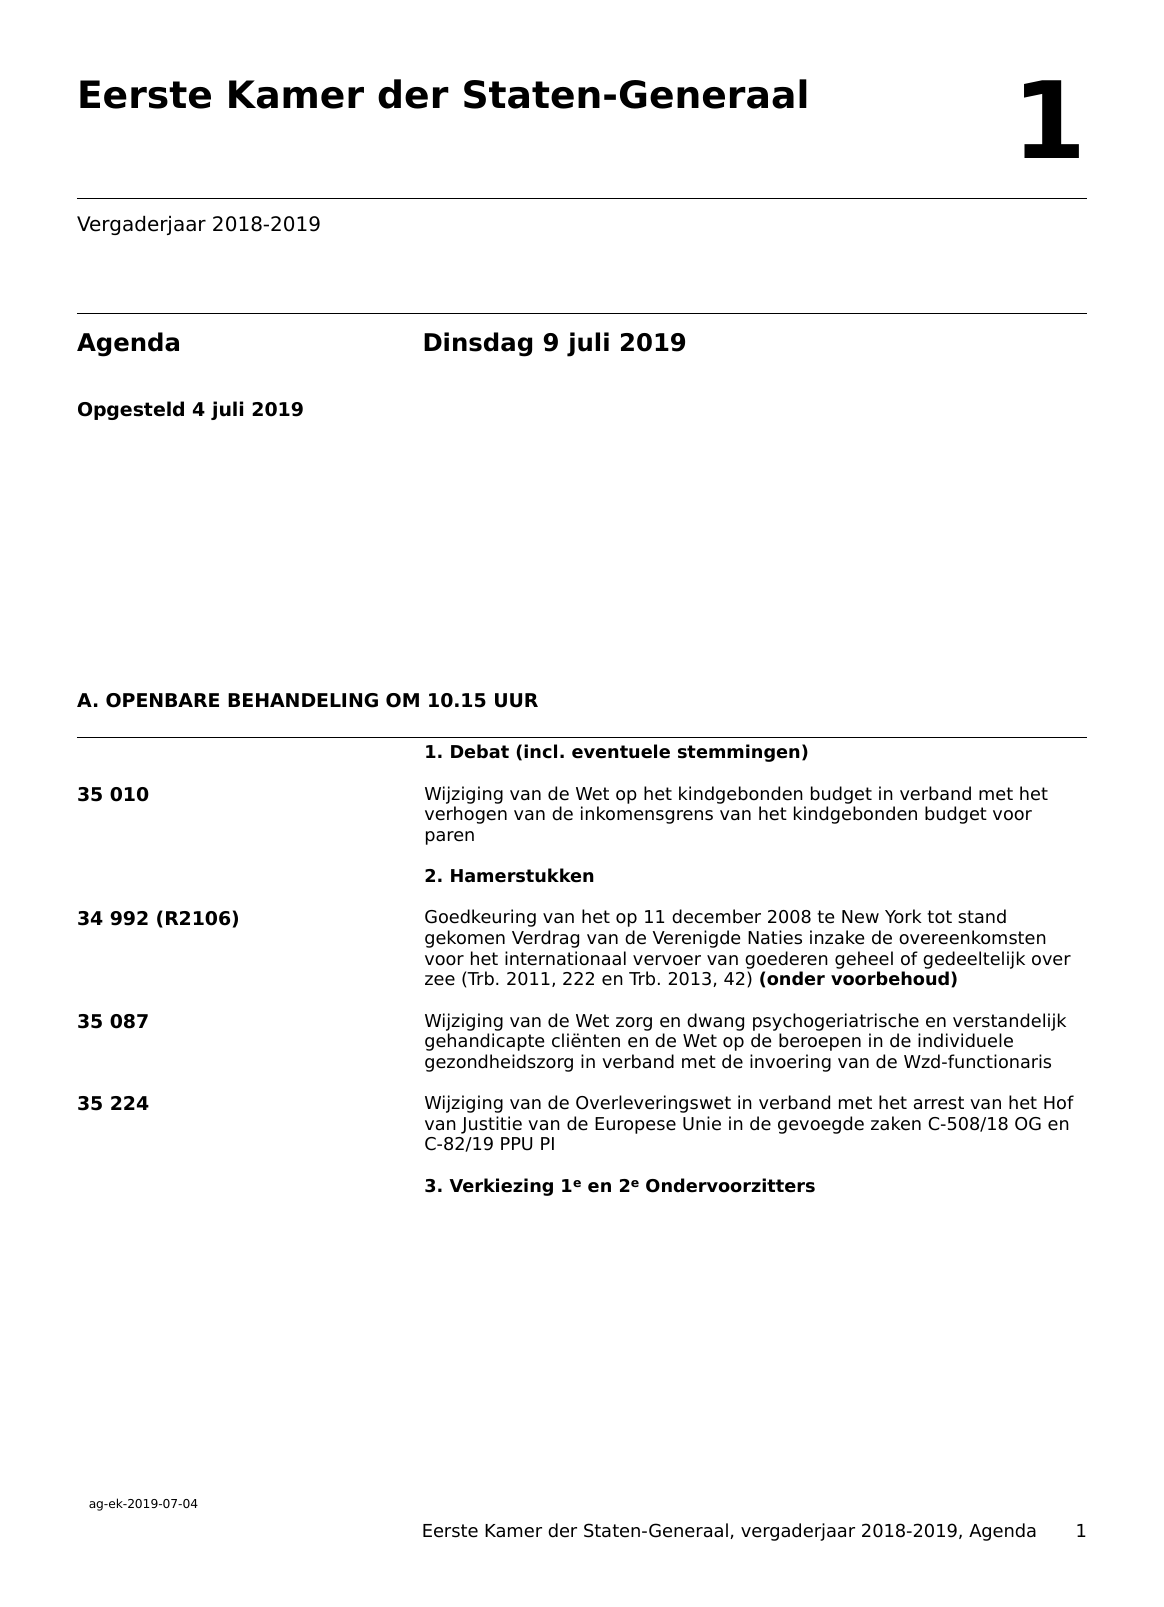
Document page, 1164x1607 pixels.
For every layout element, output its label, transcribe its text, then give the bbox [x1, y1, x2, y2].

table_cell [77, 1155, 401, 1176]
table_header 1. Debat (incl. eventuele stemmingen) [418, 738, 1087, 763]
table_cell [77, 846, 401, 866]
table_cell [401, 1093, 418, 1155]
table_cell [401, 1011, 418, 1072]
table_cell Wijziging van de Wet zorg en dwang psychogeriatrische en verstandelijk gehandicapte cliënten en de Wet op de beroepen in de individuele gezondheidszorg in verband met de invoering van de Wzd-functionaris [418, 1011, 1087, 1072]
table_cell [418, 846, 1087, 866]
table_cell [401, 846, 418, 866]
table_cell [401, 1176, 418, 1196]
table_cell [77, 1073, 401, 1093]
table_cell 35 224 [77, 1093, 401, 1155]
table_cell Wijziging van de Overleveringswet in verband met het arrest van het Hof van Justitie van de Europese Unie in de gevoegde zaken C-508/18 OG en C-82/19 PPU PI [418, 1093, 1087, 1155]
table_cell 35 010 [77, 784, 401, 846]
table_cell [418, 1155, 1087, 1176]
table_cell Dinsdag 9 juli 2019 [422, 314, 1087, 357]
table_cell [401, 763, 418, 784]
table_cell [418, 990, 1087, 1011]
table_cell [77, 1176, 401, 1196]
table_cell 35 087 [77, 1011, 401, 1072]
table_cell [77, 763, 401, 784]
table_cell [77, 887, 401, 907]
table_cell 34 992 (R2106) [77, 908, 401, 990]
table_cell [77, 990, 401, 1011]
table_header Eerste Kamer der Staten-Generaal [77, 59, 886, 198]
text Opgesteld 4 juli 2019 [77, 399, 1087, 421]
table_header 1 [886, 59, 1087, 198]
table_cell Vergaderjaar 2018-2019 [77, 199, 1087, 313]
table_cell Goedkeuring van het op 11 december 2008 te New York tot stand gekomen Verdrag van de Verenigde Naties inzake de overeenkomsten voor het internationaal vervoer van goederen geheel of gedeeltelijk over zee (Trb. 2011, 222 en Trb. 2013, 42) (onder voorbehoud) [418, 908, 1087, 990]
table_cell [401, 784, 418, 846]
table_cell [77, 866, 401, 887]
table_cell [401, 908, 418, 990]
table_cell 3. Verkiezing 1e en 2e Ondervoorzitters [418, 1176, 1087, 1196]
subtitle A. OPENBARE BEHANDELING OM 10.15 UUR [77, 690, 1087, 712]
table_cell [401, 887, 418, 907]
table_cell [401, 1073, 418, 1093]
table_header [401, 738, 418, 763]
table_cell [401, 1155, 418, 1176]
table_cell Agenda [77, 314, 422, 357]
table_cell [418, 763, 1087, 784]
table_header [77, 738, 401, 763]
table_cell 2. Hamerstukken [418, 866, 1087, 887]
table_cell [418, 887, 1087, 907]
table_cell Wijziging van de Wet op het kindgebonden budget in verband met het verhogen van de inkomensgrens van het kindgebonden budget voor paren [418, 784, 1087, 846]
table_cell [418, 1073, 1087, 1093]
table_cell [401, 866, 418, 887]
text ag-ek-2019-07-04 [88, 1497, 323, 1511]
table_cell [401, 990, 418, 1011]
